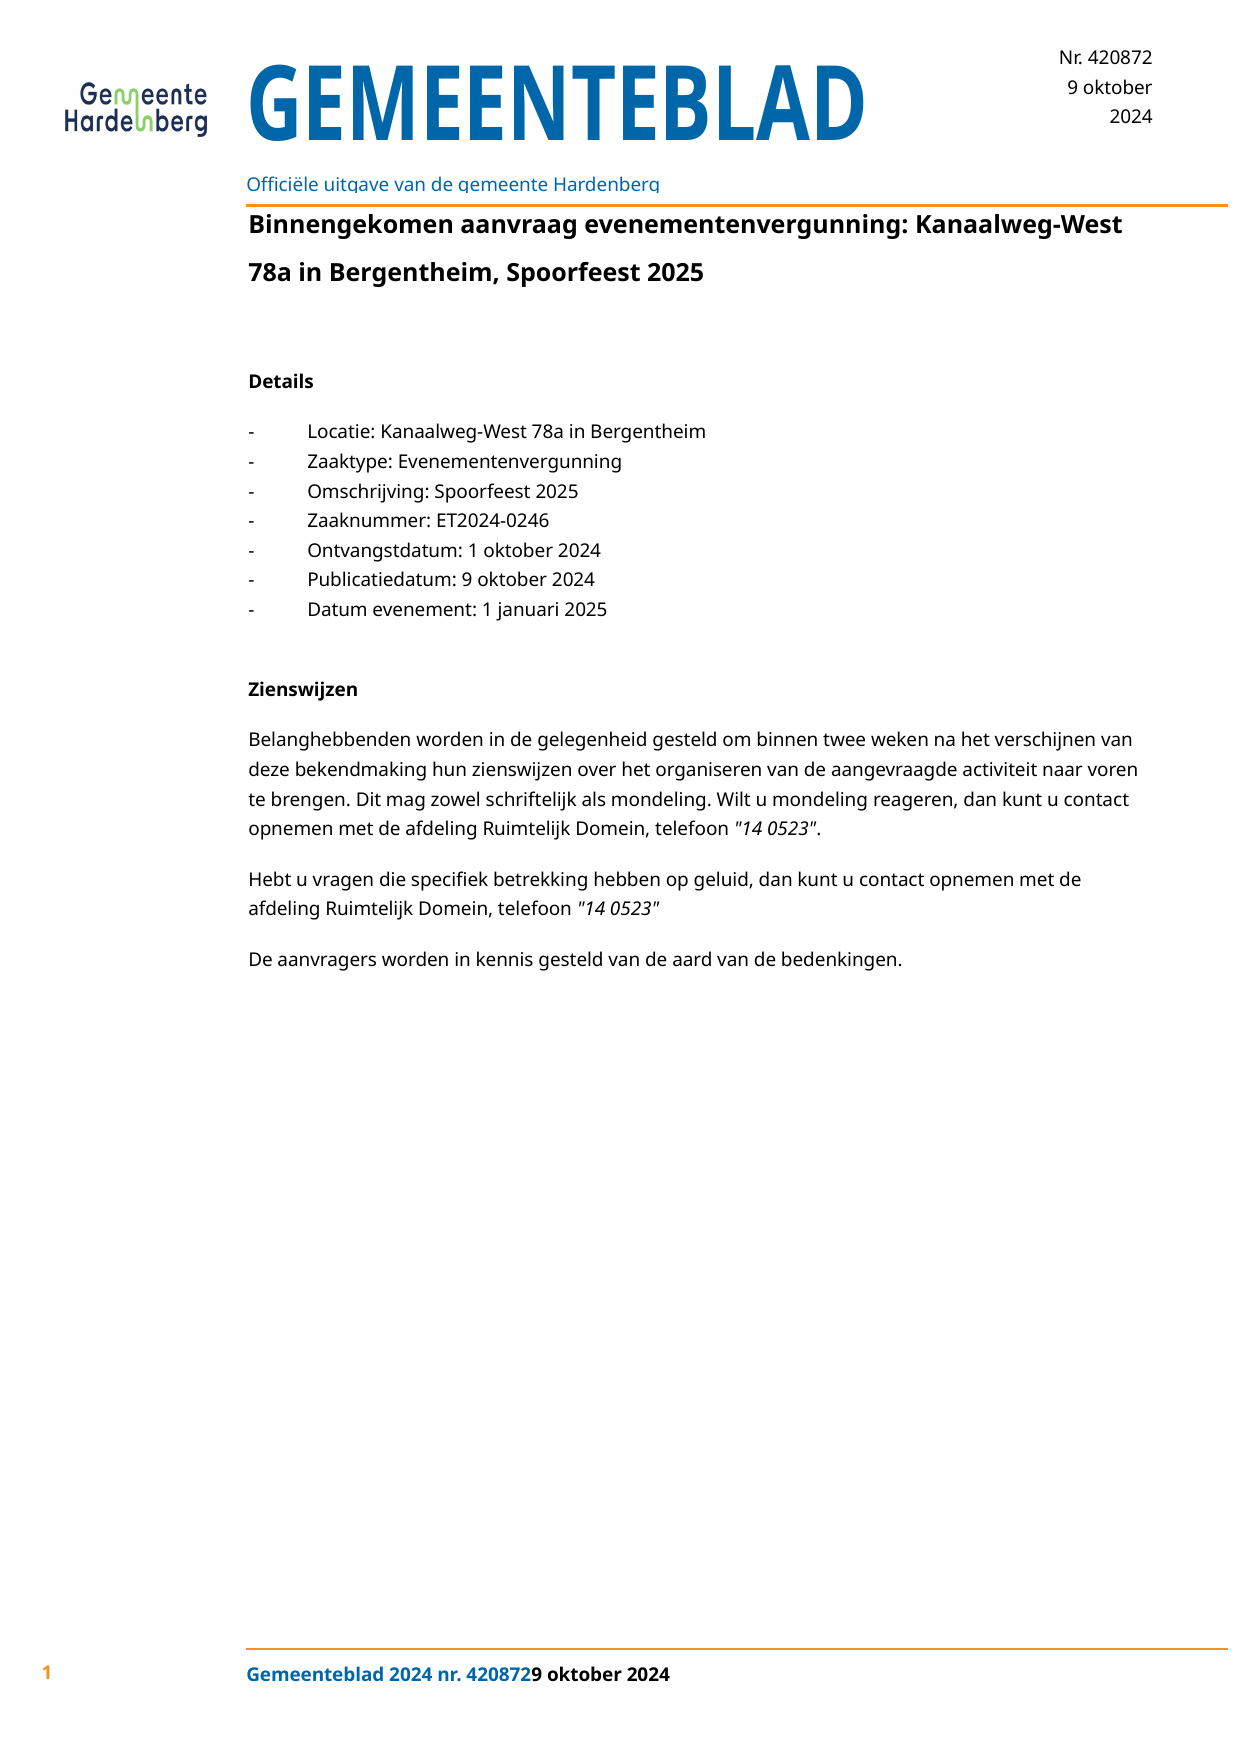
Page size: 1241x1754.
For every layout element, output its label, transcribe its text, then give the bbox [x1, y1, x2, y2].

list Zaaktype: Evenementenvergunning [248, 448, 1152, 474]
list Zaaknummer: ET2024-0246 [248, 507, 1152, 533]
list Ontvangstdatum: 1 oktober 2024 [248, 537, 1152, 563]
text De aanvragers worden in kennis gesteld van de aard van de bedenkingen. [248, 946, 1152, 972]
list Omschrijving: Spoorfeest 2025 [248, 478, 1152, 504]
list Publicatiedatum: 9 oktober 2024 [248, 567, 1152, 592]
picture [41, 47, 231, 172]
list Datum evenement: 1 januari 2025 [248, 596, 1152, 622]
text Hebt u vragen die specifiek betrekking hebben op geluid, dan kunt u contact opnemen met de afdeling Ruimtelijk Domein, telefoon "14 0523" [248, 866, 1152, 921]
list Locatie: Kanaalweg-West 78a in Bergentheim [248, 419, 1152, 444]
text Binnengekomen aanvraag evenementenvergunning: Kanaalweg-West 78a in Bergentheim, Spoorfeest 2025 [248, 207, 1152, 288]
text Belanghebbenden worden in de gelegenheid gesteld om binnen twee weken na het verschijnen van deze bekendmaking hun zienswijzen over het organiseren van de aangevraagde activiteit naar voren te brengen. Dit mag zowel schriftelijk als mondeling. Wilt u mondeling reageren, dan kunt u contact opnemen met de afdeling Ruimtelijk Domein, telefoon "14 0523". [248, 727, 1152, 841]
text Zienswijzen [248, 676, 1152, 702]
text Details [248, 368, 1152, 394]
